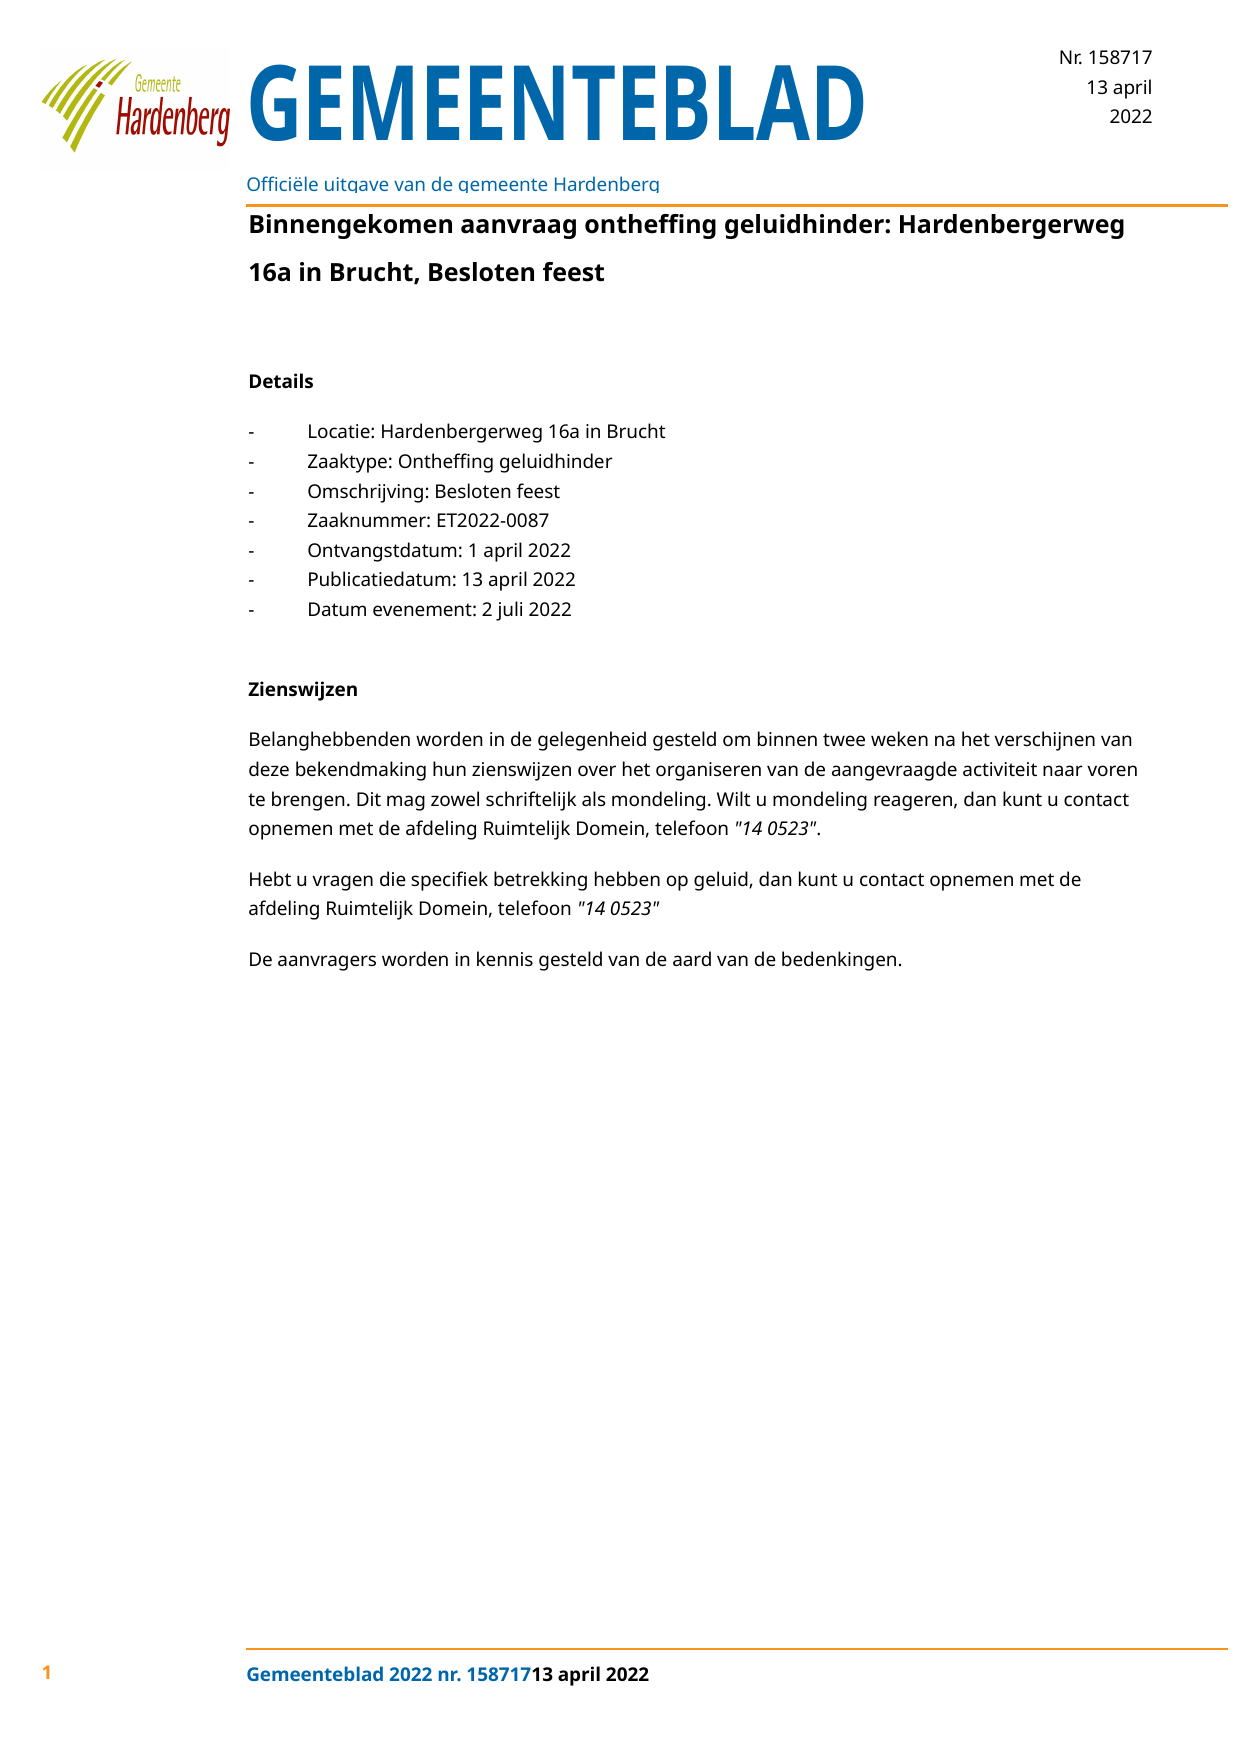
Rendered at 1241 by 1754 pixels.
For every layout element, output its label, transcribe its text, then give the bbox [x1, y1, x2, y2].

list Ontvangstdatum: 1 april 2022 [248, 537, 1152, 563]
text Details [248, 368, 1152, 394]
text Belanghebbenden worden in de gelegenheid gesteld om binnen twee weken na het verschijnen van deze bekendmaking hun zienswijzen over het organiseren van de aangevraagde activiteit naar voren te brengen. Dit mag zowel schriftelijk als mondeling. Wilt u mondeling reageren, dan kunt u contact opnemen met de afdeling Ruimtelijk Domein, telefoon "14 0523". [248, 727, 1152, 841]
list Locatie: Hardenbergerweg 16a in Brucht [248, 419, 1152, 444]
picture [41, 47, 231, 172]
text De aanvragers worden in kennis gesteld van de aard van de bedenkingen. [248, 946, 1152, 972]
list Zaaktype: Ontheffing geluidhinder [248, 448, 1152, 474]
list Omschrijving: Besloten feest [248, 478, 1152, 504]
text Zienswijzen [248, 676, 1152, 702]
list Zaaknummer: ET2022-0087 [248, 507, 1152, 533]
text Binnengekomen aanvraag ontheffing geluidhinder: Hardenbergerweg 16a in Brucht, Besloten feest [248, 207, 1152, 288]
list Datum evenement: 2 juli 2022 [248, 596, 1152, 622]
text Hebt u vragen die specifiek betrekking hebben op geluid, dan kunt u contact opnemen met de afdeling Ruimtelijk Domein, telefoon "14 0523" [248, 866, 1152, 921]
list Publicatiedatum: 13 april 2022 [248, 567, 1152, 592]
